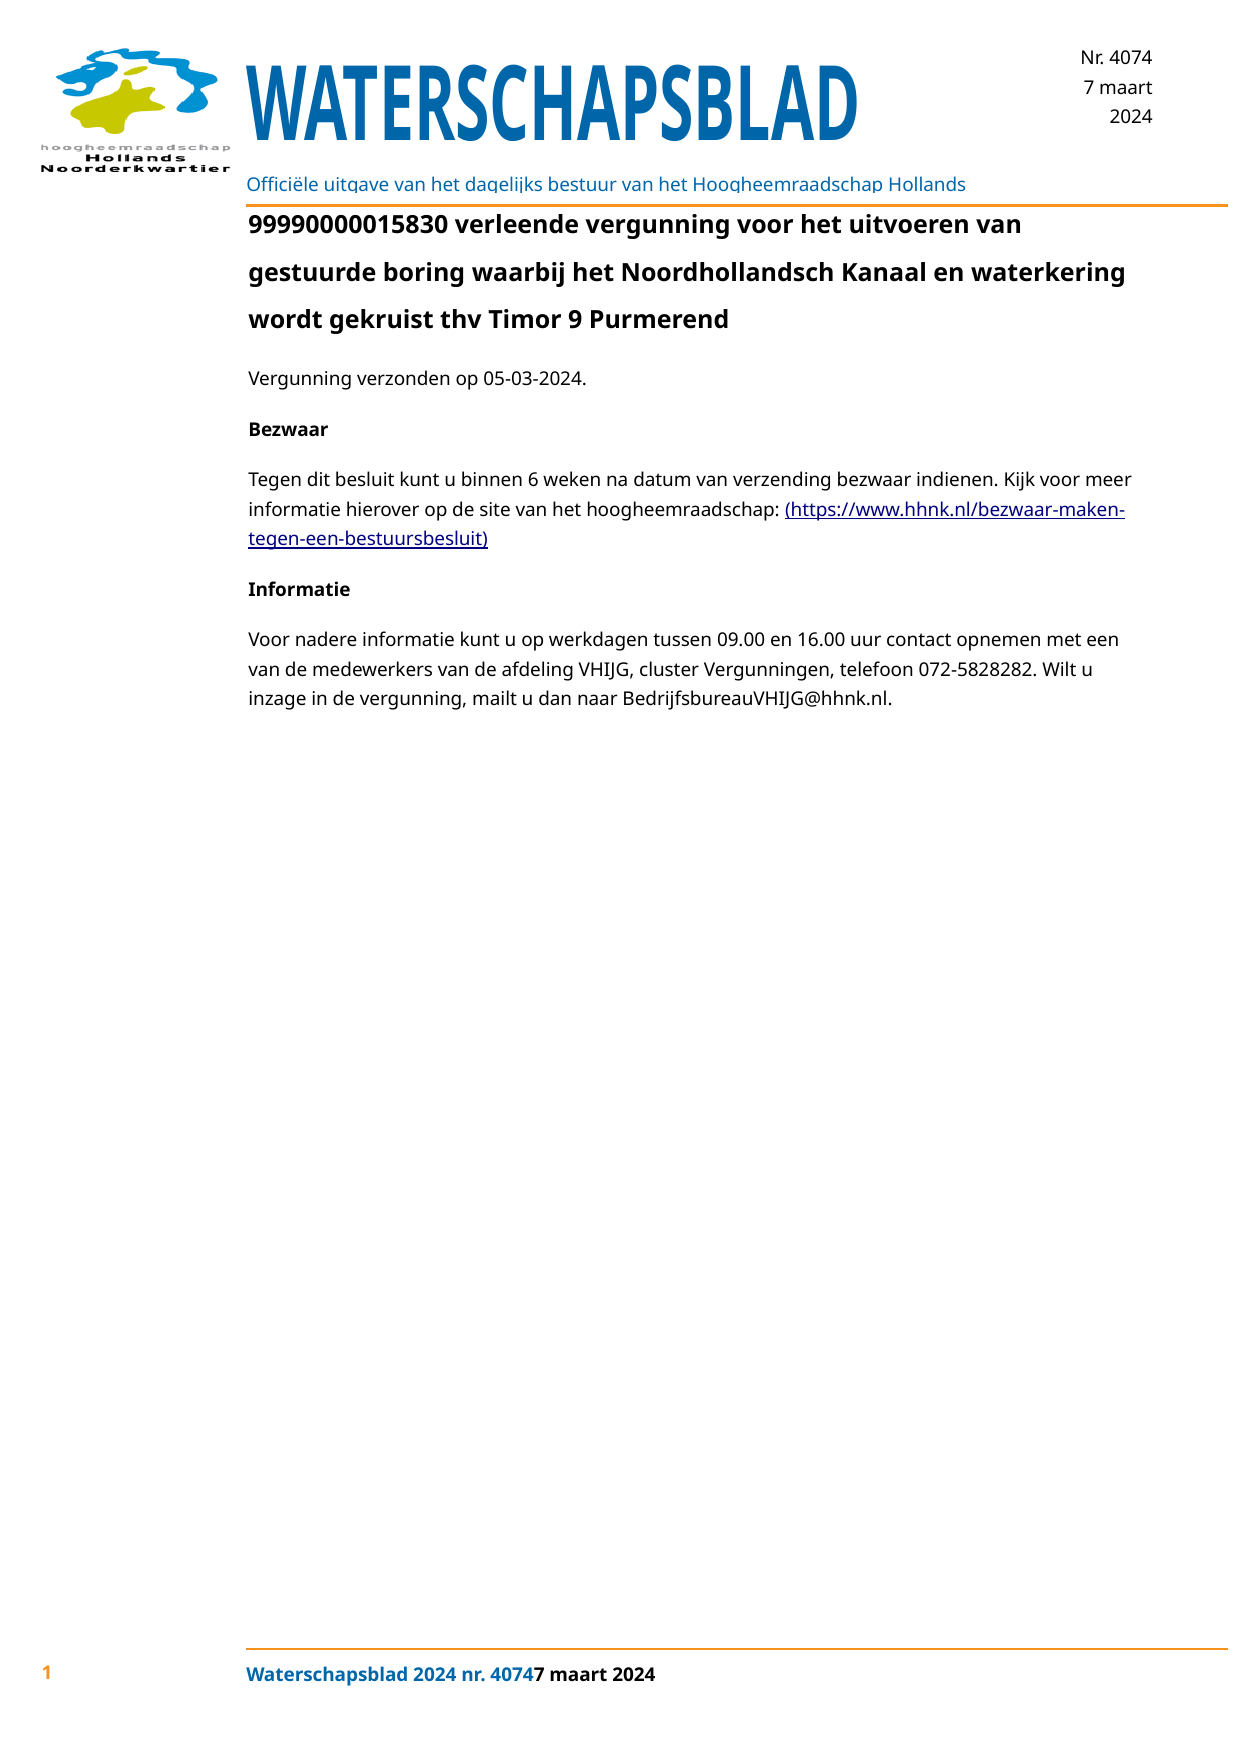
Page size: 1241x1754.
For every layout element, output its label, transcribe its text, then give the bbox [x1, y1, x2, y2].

text Informatie [248, 576, 1152, 602]
text Vergunning verzonden op 05-03-2024. [248, 366, 1152, 391]
picture [41, 47, 231, 172]
text Tegen dit besluit kunt u binnen 6 weken na datum van verzending bezwaar indienen. Kijk voor meer informatie hierover op de site van het hoogheemraadschap: (https://www.hhnk.nl/bezwaar-maken-tegen-een-bestuursbesluit) [248, 466, 1152, 551]
text Voor nadere informatie kunt u op werkdagen tussen 09.00 en 16.00 uur contact opnemen met een van de medewerkers van de afdeling VHIJG, cluster Vergunningen, telefoon 072-5828282. Wilt u inzage in de vergunning, mailt u dan naar BedrijfsbureauVHIJG@hhnk.nl. [248, 626, 1152, 711]
text Bezwaar [248, 416, 1152, 442]
text 99990000015830 verleende vergunning voor het uitvoeren van gestuurde boring waarbij het Noordhollandsch Kanaal en waterkering wordt gekruist thv Timor 9 Purmerend [248, 207, 1152, 336]
